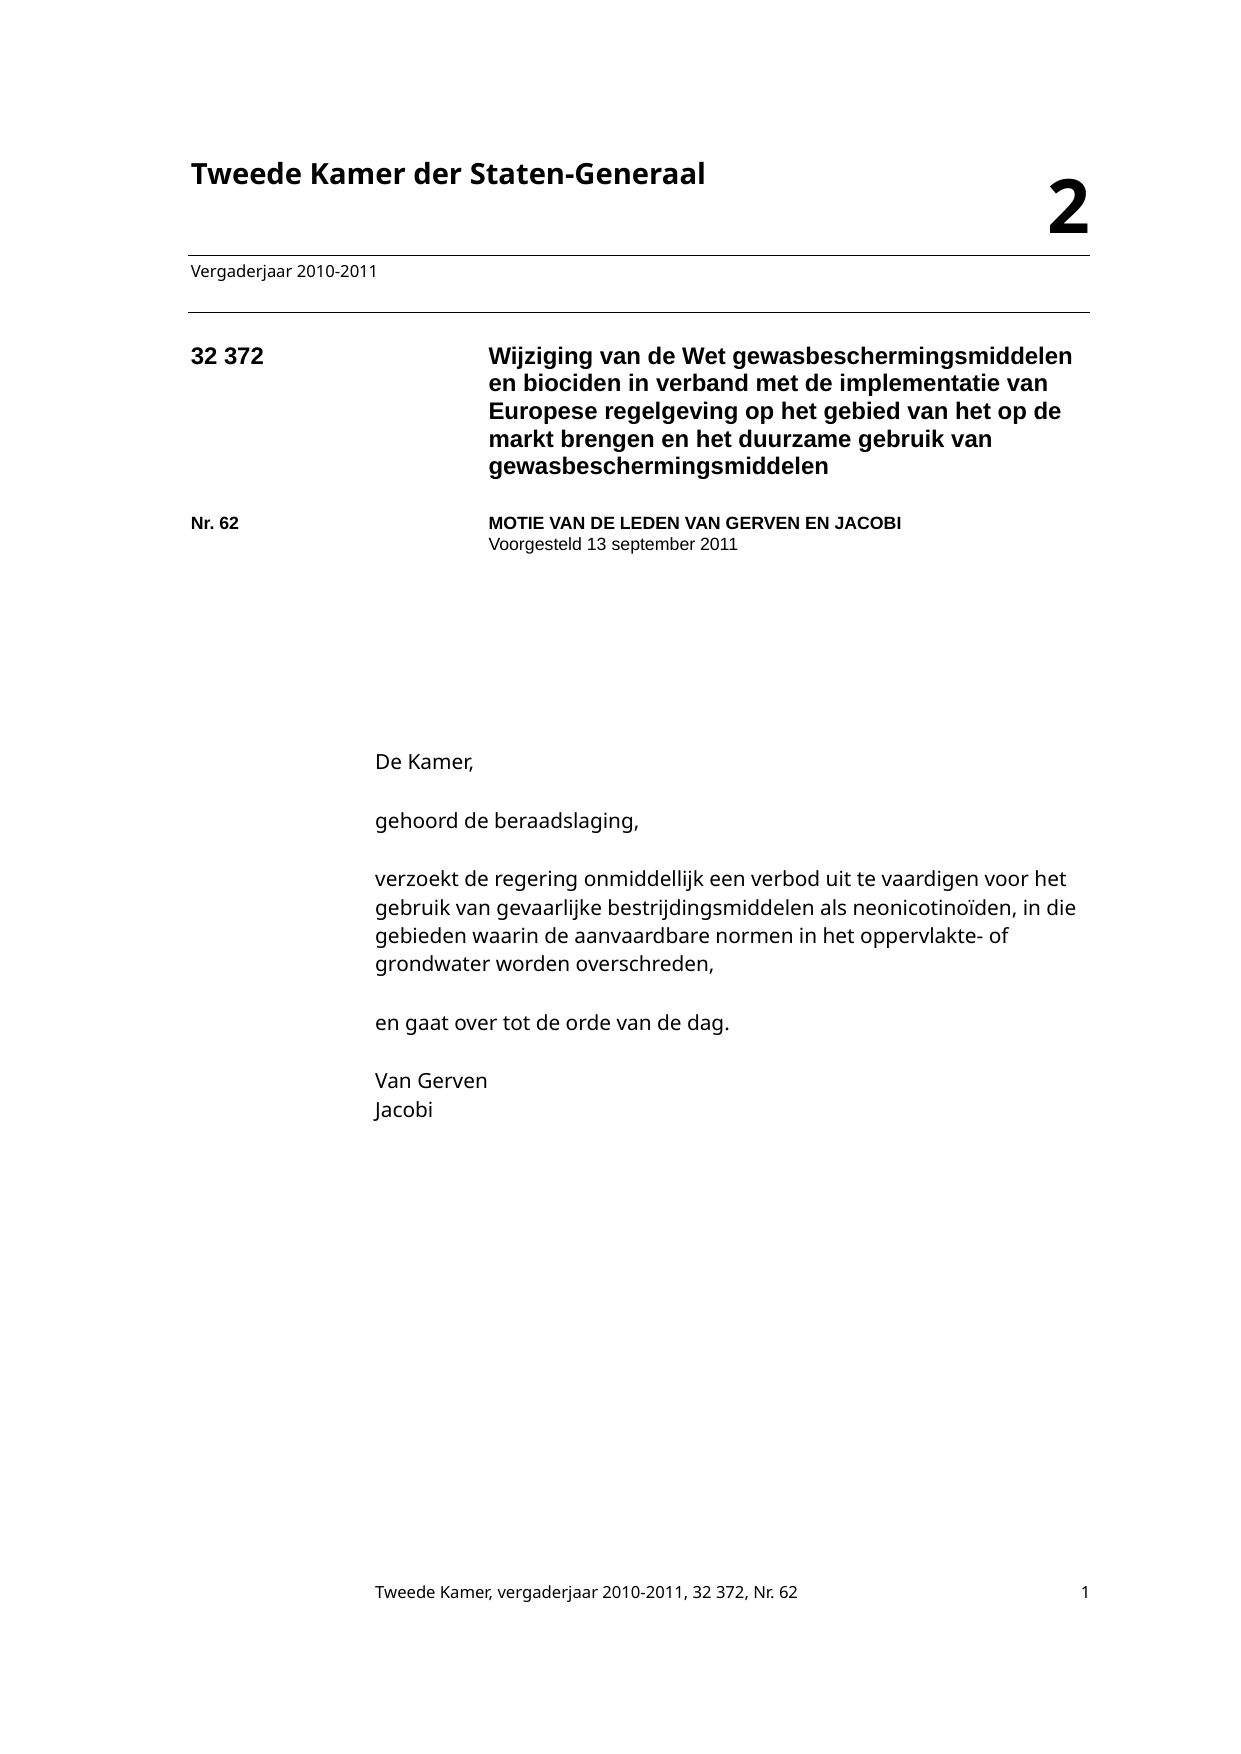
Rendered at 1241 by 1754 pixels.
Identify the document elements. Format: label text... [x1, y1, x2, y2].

text verzoekt de regering onmiddellijk een verbod uit te vaardigen voor het gebruik van gevaarlijke bestrijdingsmiddelen als neonicotinoïden, in die gebieden waarin de aanvaardbare normen in het oppervlakte- of grondwater worden overschreden, [375, 864, 1090, 978]
text Jacobi [375, 1095, 1090, 1123]
text De Kamer, [375, 747, 1090, 776]
table_cell [188, 313, 485, 339]
table_cell Vergaderjaar 2010-2011 [188, 256, 485, 312]
table_cell Wijziging van de Wet gewasbeschermingsmiddelen en biociden in verband met de implementatie van Europese regelgeving op het gebied van het op de markt brengen en het duurzame gebruik van gewasbeschermingsmiddelen [485, 339, 1090, 510]
table_header 2 [910, 150, 1090, 255]
text Van Gerven [375, 1066, 1090, 1095]
table_header Tweede Kamer der Staten-Generaal [188, 150, 909, 255]
text en gaat over tot de orde van de dag. [375, 1008, 1090, 1036]
table_cell Nr. 62 [188, 510, 485, 629]
table_cell 32 372 [188, 339, 485, 510]
text gehoord de beraadslaging, [375, 806, 1090, 834]
table_cell MOTIE VAN DE LEDEN VAN GERVEN EN JACOBI Voorgesteld 13 september 2011 [485, 510, 1090, 629]
table_cell [485, 256, 1090, 312]
table_cell [485, 313, 1090, 339]
